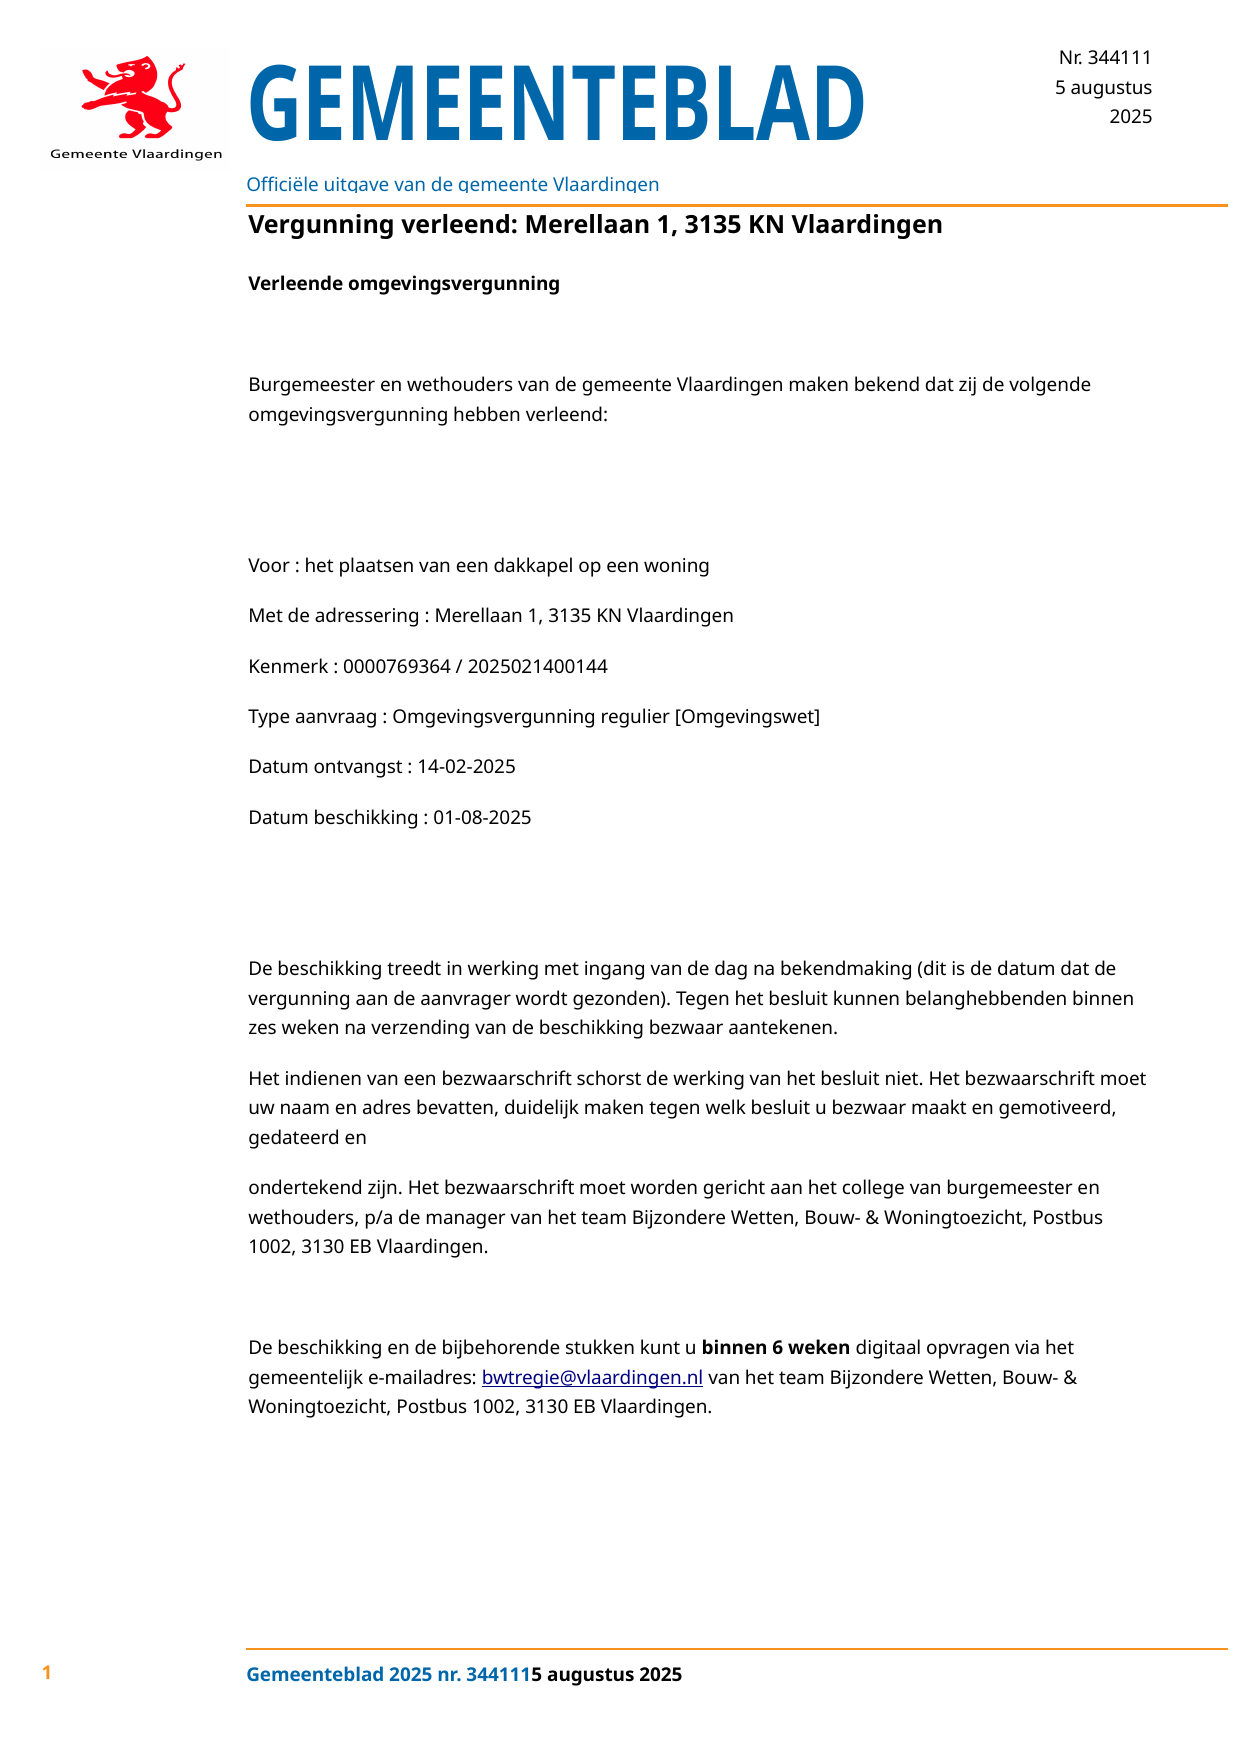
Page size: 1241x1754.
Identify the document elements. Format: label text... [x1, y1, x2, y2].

text Kenmerk : 0000769364 / 2025021400144 [248, 653, 1152, 678]
text Met de adressering : Merellaan 1, 3135 KN Vlaardingen [248, 602, 1152, 628]
text Verleende omgevingsvergunning [248, 270, 1152, 296]
text De beschikking en de bijbehorende stukken kunt u binnen 6 weken digitaal opvragen via het gemeentelijk e-mailadres: bwtregie@vlaardingen.nl van het team Bijzondere Wetten, Bouw- & Woningtoezicht, Postbus 1002, 3130 EB Vlaardingen. [248, 1334, 1152, 1419]
text Datum ontvangst : 14-02-2025 [248, 754, 1152, 779]
text Voor : het plaatsen van een dakkapel op een woning [248, 552, 1152, 578]
text Vergunning verleend: Merellaan 1, 3135 KN Vlaardingen [248, 207, 1152, 241]
text Het indienen van een bezwaarschrift schorst de werking van het besluit niet. Het bezwaarschrift moet uw naam en adres bevatten, duidelijk maken tegen welk besluit u bezwaar maakt en gemotiveerd, gedateerd en [248, 1065, 1152, 1150]
text Datum beschikking : 01-08-2025 [248, 804, 1152, 830]
text Type aanvraag : Omgevingsvergunning regulier [Omgevingswet] [248, 703, 1152, 729]
picture [41, 47, 231, 172]
text Burgemeester en wethouders van de gemeente Vlaardingen maken bekend dat zij de volgende omgevingsvergunning hebben verleend: [248, 371, 1152, 426]
text ondertekend zijn. Het bezwaarschrift moet worden gericht aan het college van burgemeester en wethouders, p/a de manager van het team Bijzondere Wetten, Bouw- & Woningtoezicht, Postbus 1002, 3130 EB Vlaardingen. [248, 1174, 1152, 1259]
text De beschikking treedt in werking met ingang van de dag na bekendmaking (dit is de datum dat de vergunning aan de aanvrager wordt gezonden). Tegen het besluit kunnen belanghebbenden binnen zes weken na verzending van de beschikking bezwaar aantekenen. [248, 955, 1152, 1040]
